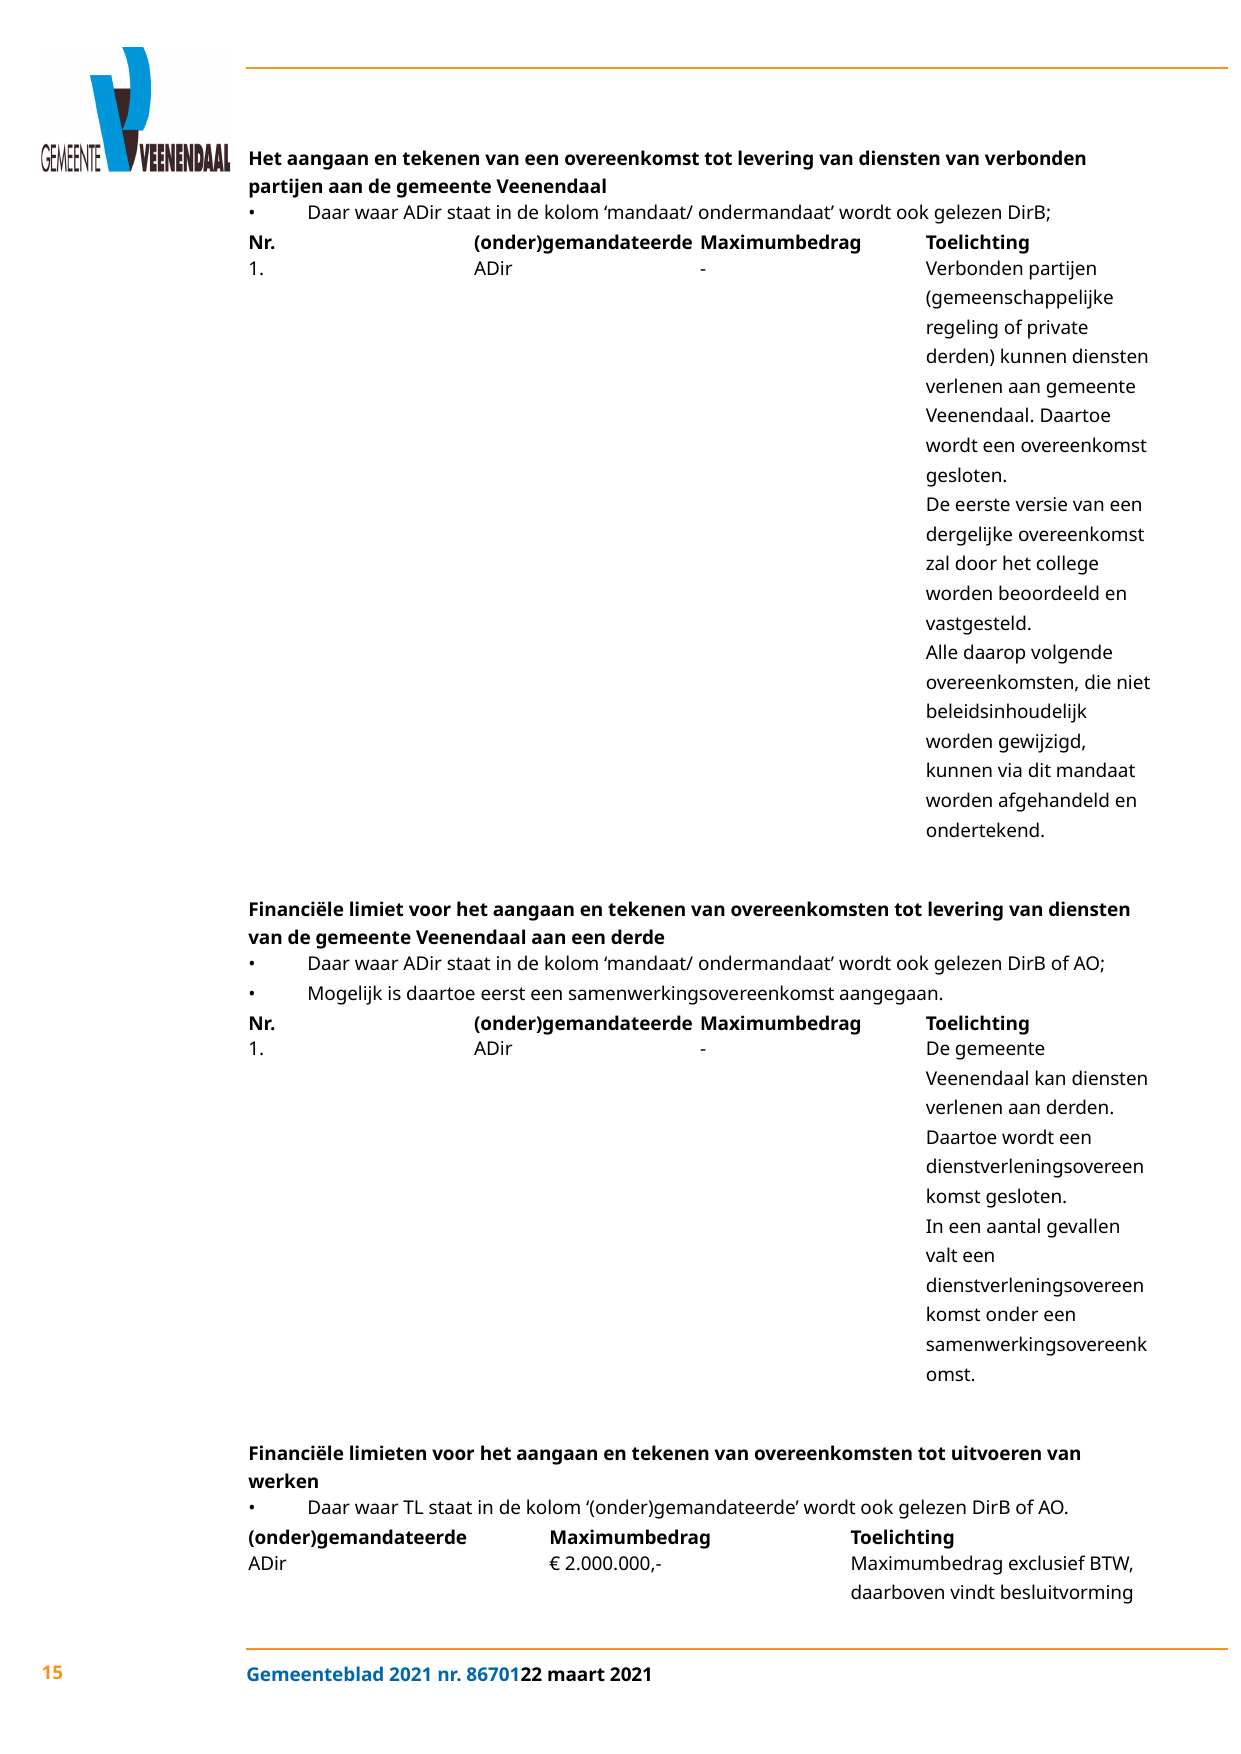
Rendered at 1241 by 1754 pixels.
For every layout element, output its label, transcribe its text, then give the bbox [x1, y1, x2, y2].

table_header (onder)gemandateerde [248, 1524, 549, 1550]
table_header Toelichting [926, 1010, 1152, 1035]
table_header (onder)gemandateerde [474, 229, 700, 255]
table_header Toelichting [926, 229, 1152, 255]
table_cell Verbonden partijen (gemeenschappelijke regeling of private derden) kunnen diensten verlenen aan gemeente Veenendaal. Daartoe wordt een overeenkomst gesloten. De eerste versie van een dergelijke overeenkomst zal door het college worden beoordeeld en vastgesteld. Alle daarop volgende overeenkomsten, die niet beleidsinhoudelijk worden gewijzigd, kunnen via dit mandaat worden afgehandeld en ondertekend. [926, 255, 1152, 843]
list Mogelijk is daartoe eerst een samenwerkingsovereenkomst aangegaan. [248, 980, 1152, 1006]
picture [123, 47, 231, 172]
table_cell Maximumbedrag exclusief BTW, daarboven vindt besluitvorming [850, 1550, 1152, 1605]
table_cell - [700, 255, 926, 843]
picture [41, 47, 130, 172]
list Daar waar ADir staat in de kolom ‘mandaat/ ondermandaat’ wordt ook gelezen DirB of AO; [248, 950, 1152, 976]
table_header Maximumbedrag [549, 1524, 850, 1550]
table_header Toelichting [850, 1524, 1152, 1550]
table_cell € 2.000.000,- [549, 1550, 850, 1605]
text Financiële limieten voor het aangaan en tekenen van overeenkomsten tot uitvoeren van werken [248, 1440, 1152, 1494]
list Daar waar TL staat in de kolom ‘(onder)gemandateerde’ wordt ook gelezen DirB of AO. [248, 1494, 1152, 1520]
list Daar waar ADir staat in de kolom ‘mandaat/ ondermandaat’ wordt ook gelezen DirB; [248, 199, 1152, 225]
table_cell 1. [248, 1035, 474, 1387]
text Financiële limiet voor het aangaan en tekenen van overeenkomsten tot levering van diensten van de gemeente Veenendaal aan een derde [248, 896, 1152, 950]
table_cell ADir [474, 255, 700, 843]
table_header Maximumbedrag [700, 1010, 926, 1035]
table_header Maximumbedrag [700, 229, 926, 255]
table_cell - [700, 1035, 926, 1387]
table_cell ADir [248, 1550, 549, 1605]
table_header (onder)gemandateerde [474, 1010, 700, 1035]
table_header Nr. [248, 229, 474, 255]
table_cell De gemeente Veenendaal kan diensten verlenen aan derden. Daartoe wordt een dienstverleningsovereenkomst gesloten. In een aantal gevallen valt een dienstverleningsovereenkomst onder een samenwerkingsovereenkomst. [926, 1035, 1152, 1387]
text Het aangaan en tekenen van een overeenkomst tot levering van diensten van verbonden partijen aan de gemeente Veenendaal [248, 145, 1152, 199]
table_cell [248, 255, 474, 843]
table_header Nr. [248, 1010, 474, 1035]
table_cell ADir [474, 1035, 700, 1387]
